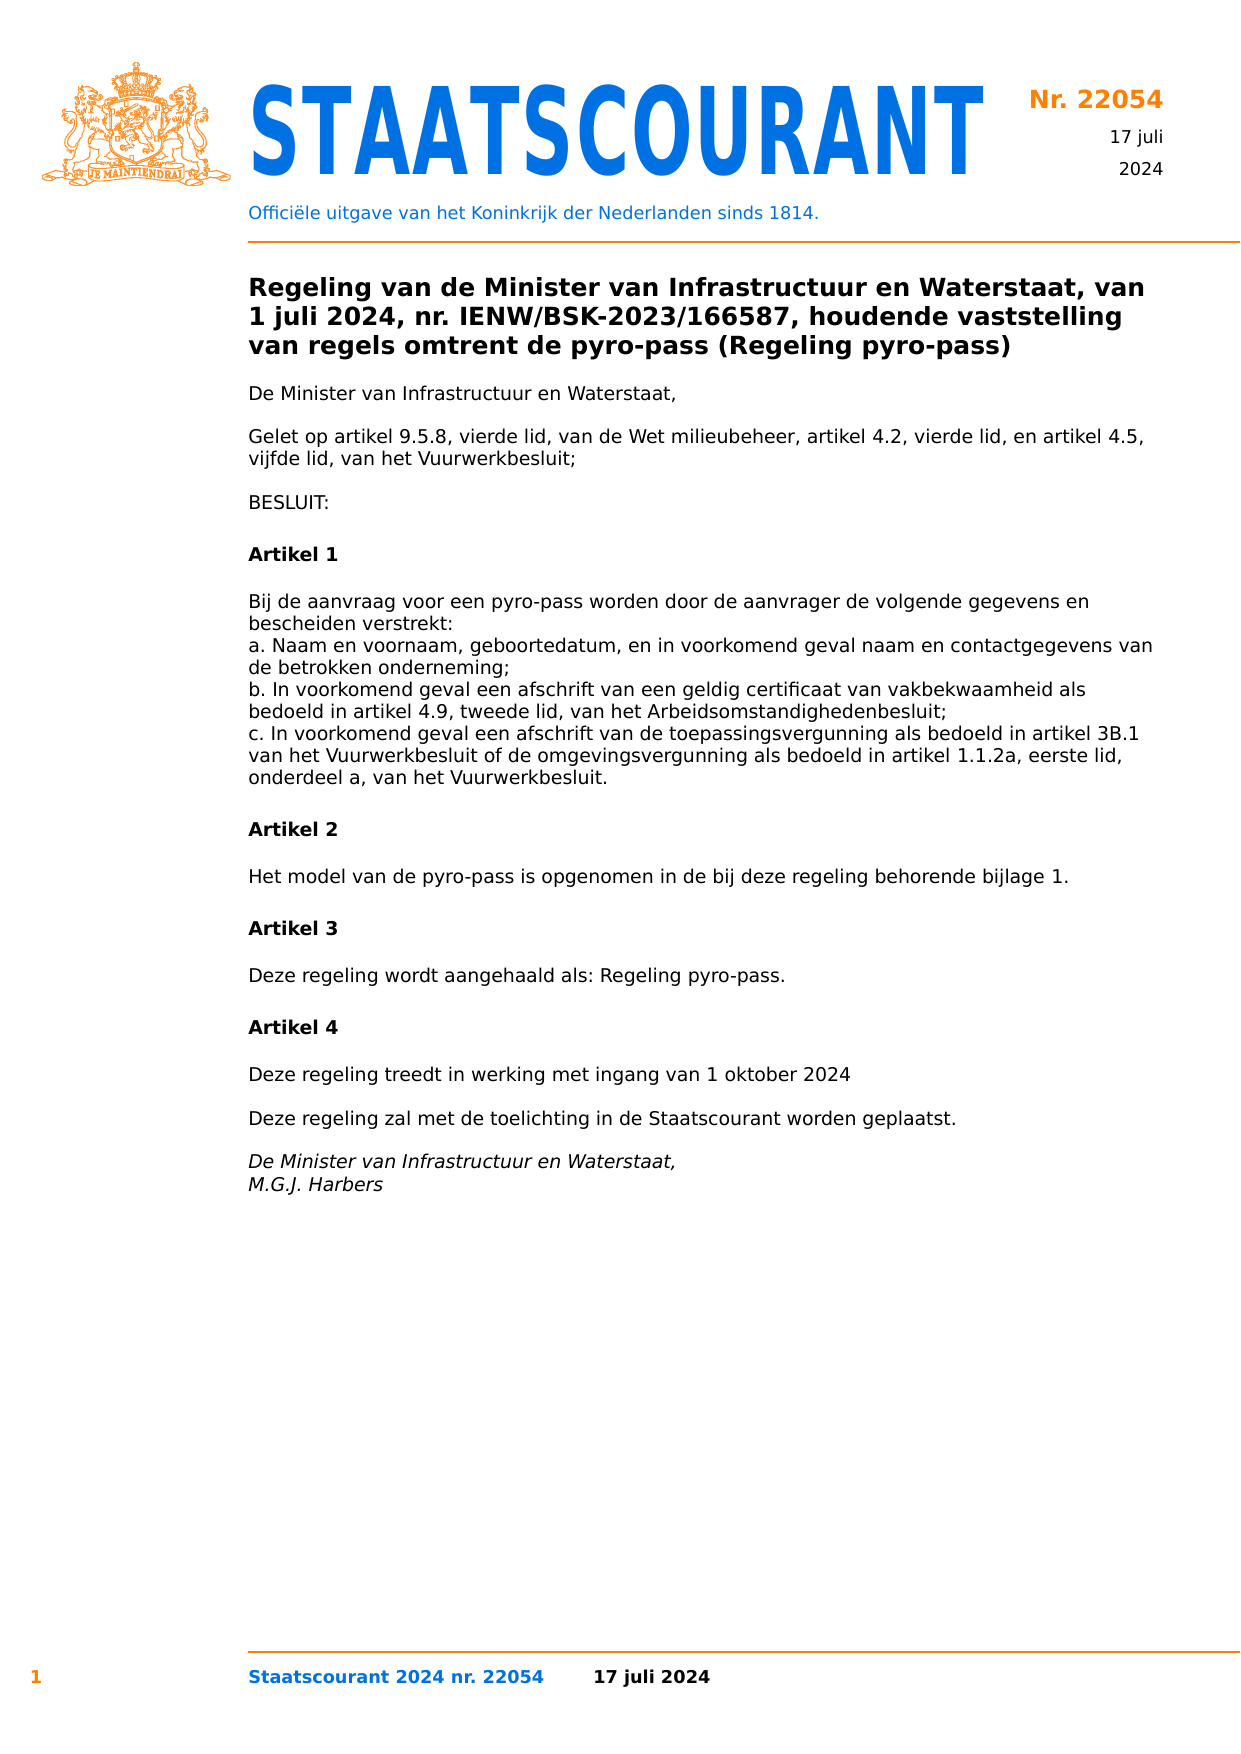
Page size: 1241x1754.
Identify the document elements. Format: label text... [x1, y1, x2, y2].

table_header STAATSCOURANT [248, 62, 998, 203]
table_cell 2024 [998, 153, 1240, 203]
text Het model van de pyro-pass is opgenomen in de bij deze regeling behorende bijlage 1. [248, 866, 1163, 888]
table_header [25, 62, 248, 241]
text Deze regeling treedt in werking met ingang van 1 oktober 2024 [248, 1064, 1163, 1086]
subtitle Artikel 2 [248, 819, 1163, 841]
subtitle Artikel 1 [248, 544, 1163, 566]
text De Minister van Infrastructuur en Waterstaat, M.G.J. Harbers [248, 1151, 1163, 1195]
table_cell 17 juli [998, 121, 1240, 153]
text a. Naam en voornaam, geboortedatum, en in voorkomend geval naam en contactgegevens van de betrokken onderneming; [248, 635, 1163, 679]
picture [41, 62, 231, 186]
subtitle Regeling van de Minister van Infrastructuur en Waterstaat, van 1 juli 2024, nr. IENW/BSK-2023/166587, houdende vaststelling van regels omtrent de pyro-pass (Regeling pyro-pass) [248, 273, 1163, 361]
text De Minister van Infrastructuur en Waterstaat, [248, 382, 1163, 404]
text Bij de aanvraag voor een pyro-pass worden door de aanvrager de volgende gegevens en bescheiden verstrekt: [248, 591, 1163, 635]
text b. In voorkomend geval een afschrift van een geldig certificaat van vakbekwaamheid als bedoeld in artikel 4.9, tweede lid, van het Arbeidsomstandighedenbesluit; [248, 679, 1163, 723]
text Deze regeling zal met de toelichting in de Staatscourant worden geplaatst. [248, 1108, 1163, 1129]
subtitle Artikel 4 [248, 1017, 1163, 1039]
subtitle Artikel 3 [248, 918, 1163, 940]
text Deze regeling wordt aangehaald als: Regeling pyro-pass. [248, 965, 1163, 987]
table_cell Officiële uitgave van het Koninkrijk der Nederlanden sinds 1814. [248, 203, 1240, 241]
table_header Nr. 22054 [998, 62, 1240, 121]
text c. In voorkomend geval een afschrift van de toepassingsvergunning als bedoeld in artikel 3B.1 van het Vuurwerkbesluit of de omgevingsvergunning als bedoeld in artikel 1.1.2a, eerste lid, onderdeel a, van het Vuurwerkbesluit. [248, 723, 1163, 789]
text BESLUIT: [248, 492, 1163, 514]
text Gelet op artikel 9.5.8, vierde lid, van de Wet milieubeheer, artikel 4.2, vierde lid, en artikel 4.5, vijfde lid, van het Vuurwerkbesluit; [248, 426, 1163, 470]
